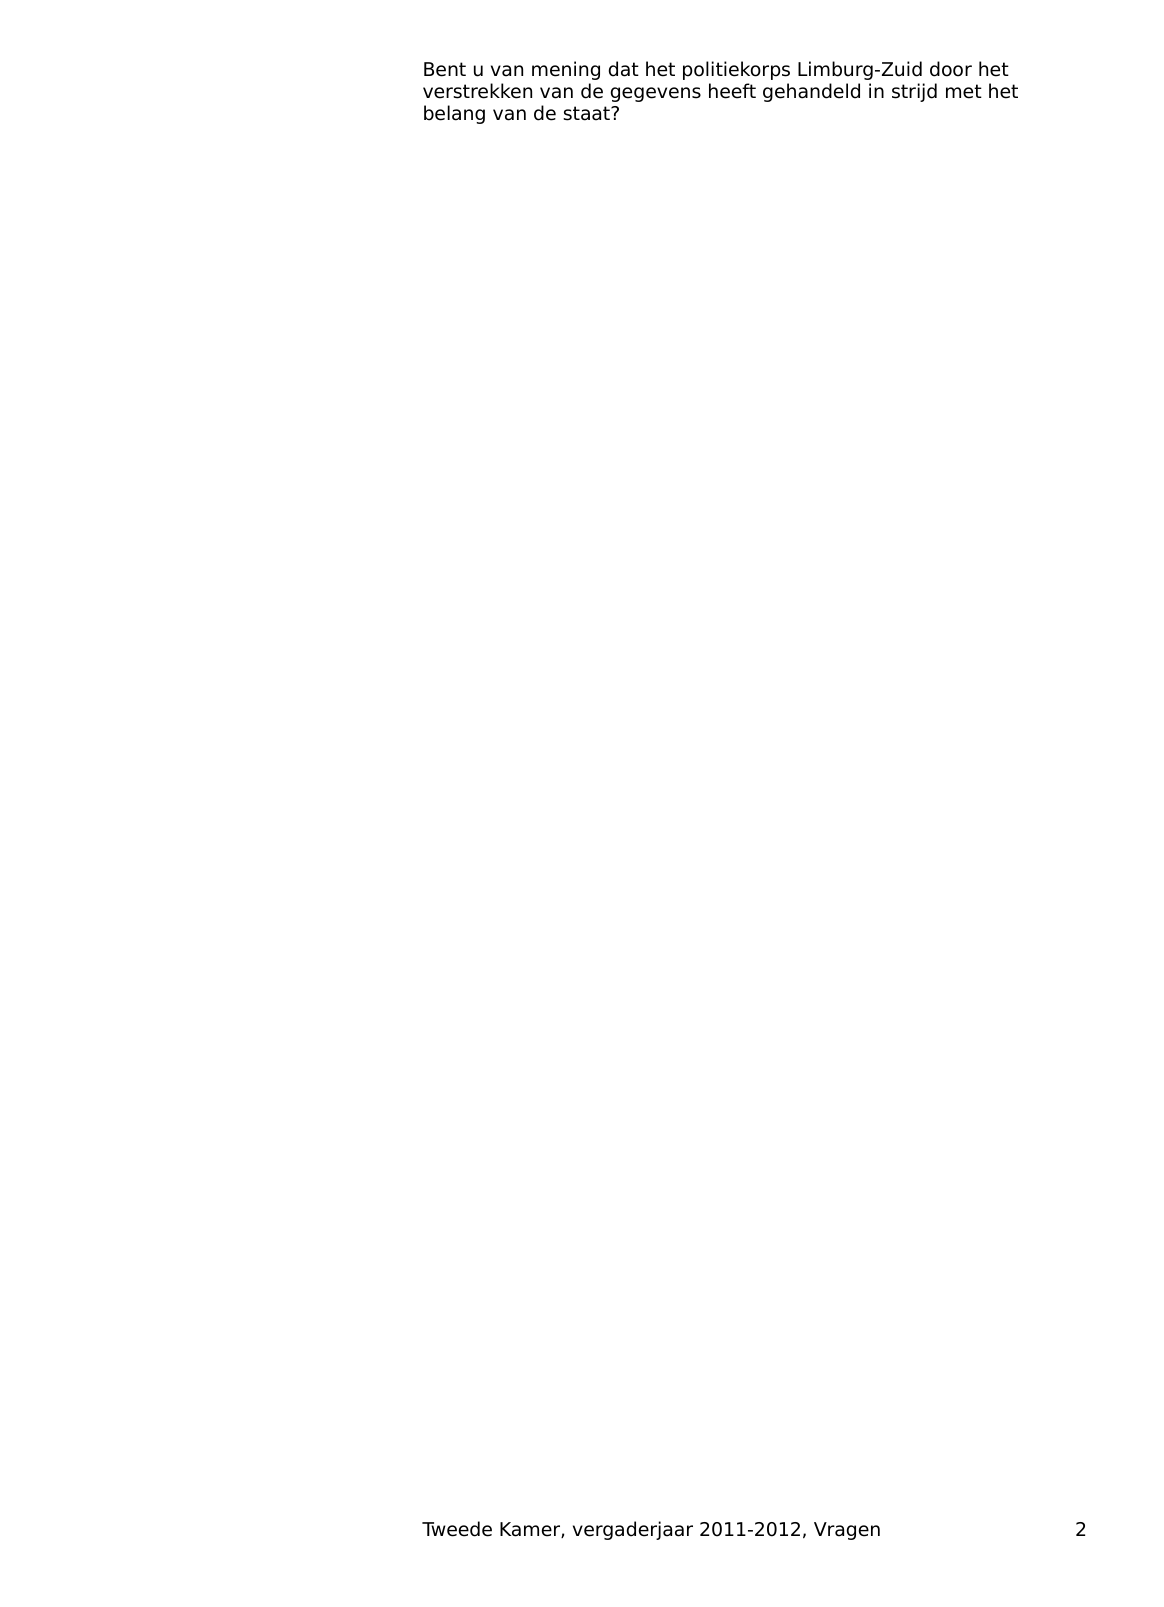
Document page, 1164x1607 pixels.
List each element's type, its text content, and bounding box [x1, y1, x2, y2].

text Bent u van mening dat het politiekorps Limburg-Zuid door het verstrekken van de gegevens heeft gehandeld in strijd met het belang van de staat? [422, 59, 1087, 125]
